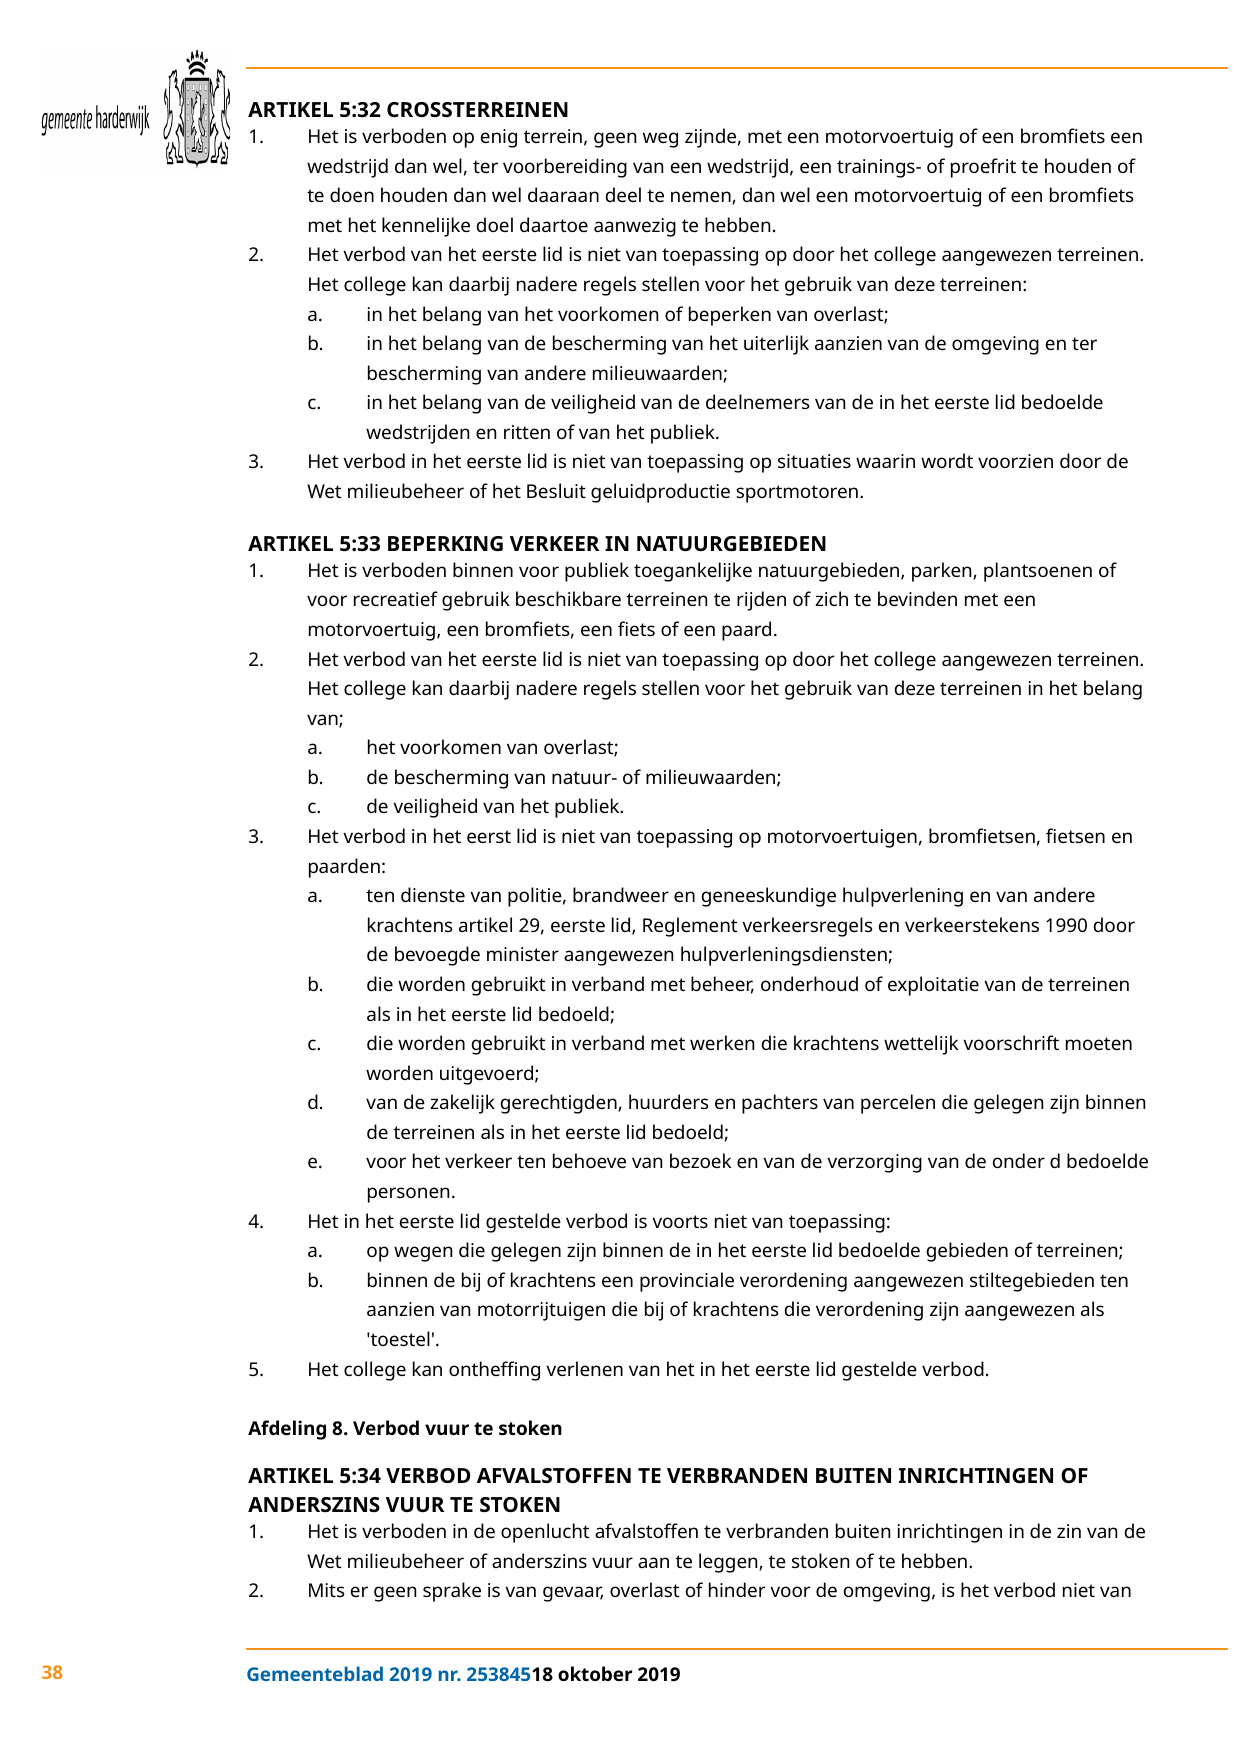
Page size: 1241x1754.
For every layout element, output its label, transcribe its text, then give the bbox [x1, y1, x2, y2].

list binnen de bij of krachtens een provinciale verordening aangewezen stiltegebieden ten aanzien van motorrijtuigen die bij of krachtens die verordening zijn aangewezen als 'toestel'. [307, 1267, 1152, 1352]
list Het verbod van het eerste lid is niet van toepassing op door het college aangewezen terreinen. Het college kan daarbij nadere regels stellen voor het gebruik van deze terreinen in het belang van; [248, 646, 1152, 731]
list Het is verboden binnen voor publiek toegankelijke natuurgebieden, parken, plantsoenen of voor recreatief gebruik beschikbare terreinen te rijden of zich te bevinden met een motorvoertuig, een bromfiets, een fiets of een paard. [248, 557, 1152, 642]
picture [41, 47, 231, 172]
list ten dienste van politie, brandweer en geneeskundige hulpverlening en van andere krachtens artikel 29, eerste lid, Reglement verkeersregels en verkeerstekens 1990 door de bevoegde minister aangewezen hulpverleningsdiensten; [307, 882, 1152, 967]
list die worden gebruikt in verband met beheer, onderhoud of exploitatie van de terreinen als in het eerste lid bedoeld; [307, 971, 1152, 1027]
list Het verbod in het eerst lid is niet van toepassing op motorvoertuigen, bromfietsen, fietsen en paarden: [248, 823, 1152, 879]
list in het belang van de veiligheid van de deelnemers van de in het eerste lid bedoelde wedstrijden en ritten of van het publiek. [307, 389, 1152, 445]
list in het belang van het voorkomen of beperken van overlast; [307, 301, 1152, 326]
list op wegen die gelegen zijn binnen de in het eerste lid bedoelde gebieden of terreinen; [307, 1237, 1152, 1263]
list Mits er geen sprake is van gevaar, overlast of hinder voor de omgeving, is het verbod niet van [248, 1578, 1152, 1603]
list de veiligheid van het publiek. [307, 794, 1152, 819]
list Het verbod in het eerste lid is niet van toepassing op situaties waarin wordt voorzien door de Wet milieubeheer of het Besluit geluidproductie sportmotoren. [248, 449, 1152, 504]
list in het belang van de bescherming van het uiterlijk aanzien van de omgeving en ter bescherming van andere milieuwaarden; [307, 330, 1152, 386]
text ARTIKEL 5:33 BEPERKING VERKEER IN NATUURGEBIEDEN [248, 529, 1152, 557]
list Het verbod van het eerste lid is niet van toepassing op door het college aangewezen terreinen. Het college kan daarbij nadere regels stellen voor het gebruik van deze terreinen: [248, 242, 1152, 297]
list het voorkomen van overlast; [307, 734, 1152, 760]
text ARTIKEL 5:32 CROSSTERREINEN [248, 95, 1152, 123]
text Afdeling 8. Verbod vuur te stoken [248, 1415, 1152, 1441]
list Het is verboden in de openlucht afvalstoffen te verbranden buiten inrichtingen in de zin van de Wet milieubeheer of anderszins vuur aan te leggen, te stoken of te hebben. [248, 1518, 1152, 1574]
text ARTIKEL 5:34 VERBOD AFVALSTOFFEN TE VERBRANDEN BUITEN INRICHTINGEN OF ANDERSZINS VUUR TE STOKEN [248, 1462, 1152, 1518]
list die worden gebruikt in verband met werken die krachtens wettelijk voorschrift moeten worden uitgevoerd; [307, 1030, 1152, 1086]
list Het in het eerste lid gestelde verbod is voorts niet van toepassing: [248, 1208, 1152, 1234]
list Het is verboden op enig terrein, geen weg zijnde, met een motorvoertuig of een bromfiets een wedstrijd dan wel, ter voorbereiding van een wedstrijd, een trainings- of proefrit te houden of te doen houden dan wel daaraan deel te nemen, dan wel een motorvoertuig of een bromfiets met het kennelijke doel daartoe aanwezig te hebben. [248, 123, 1152, 238]
list van de zakelijk gerechtigden, huurders en pachters van percelen die gelegen zijn binnen de terreinen als in het eerste lid bedoeld; [307, 1089, 1152, 1145]
list de bescherming van natuur- of milieuwaarden; [307, 764, 1152, 790]
list Het college kan ontheffing verlenen van het in het eerste lid gestelde verbod. [248, 1356, 1152, 1382]
list voor het verkeer ten behoeve van bezoek en van de verzorging van de onder d bedoelde personen. [307, 1149, 1152, 1204]
